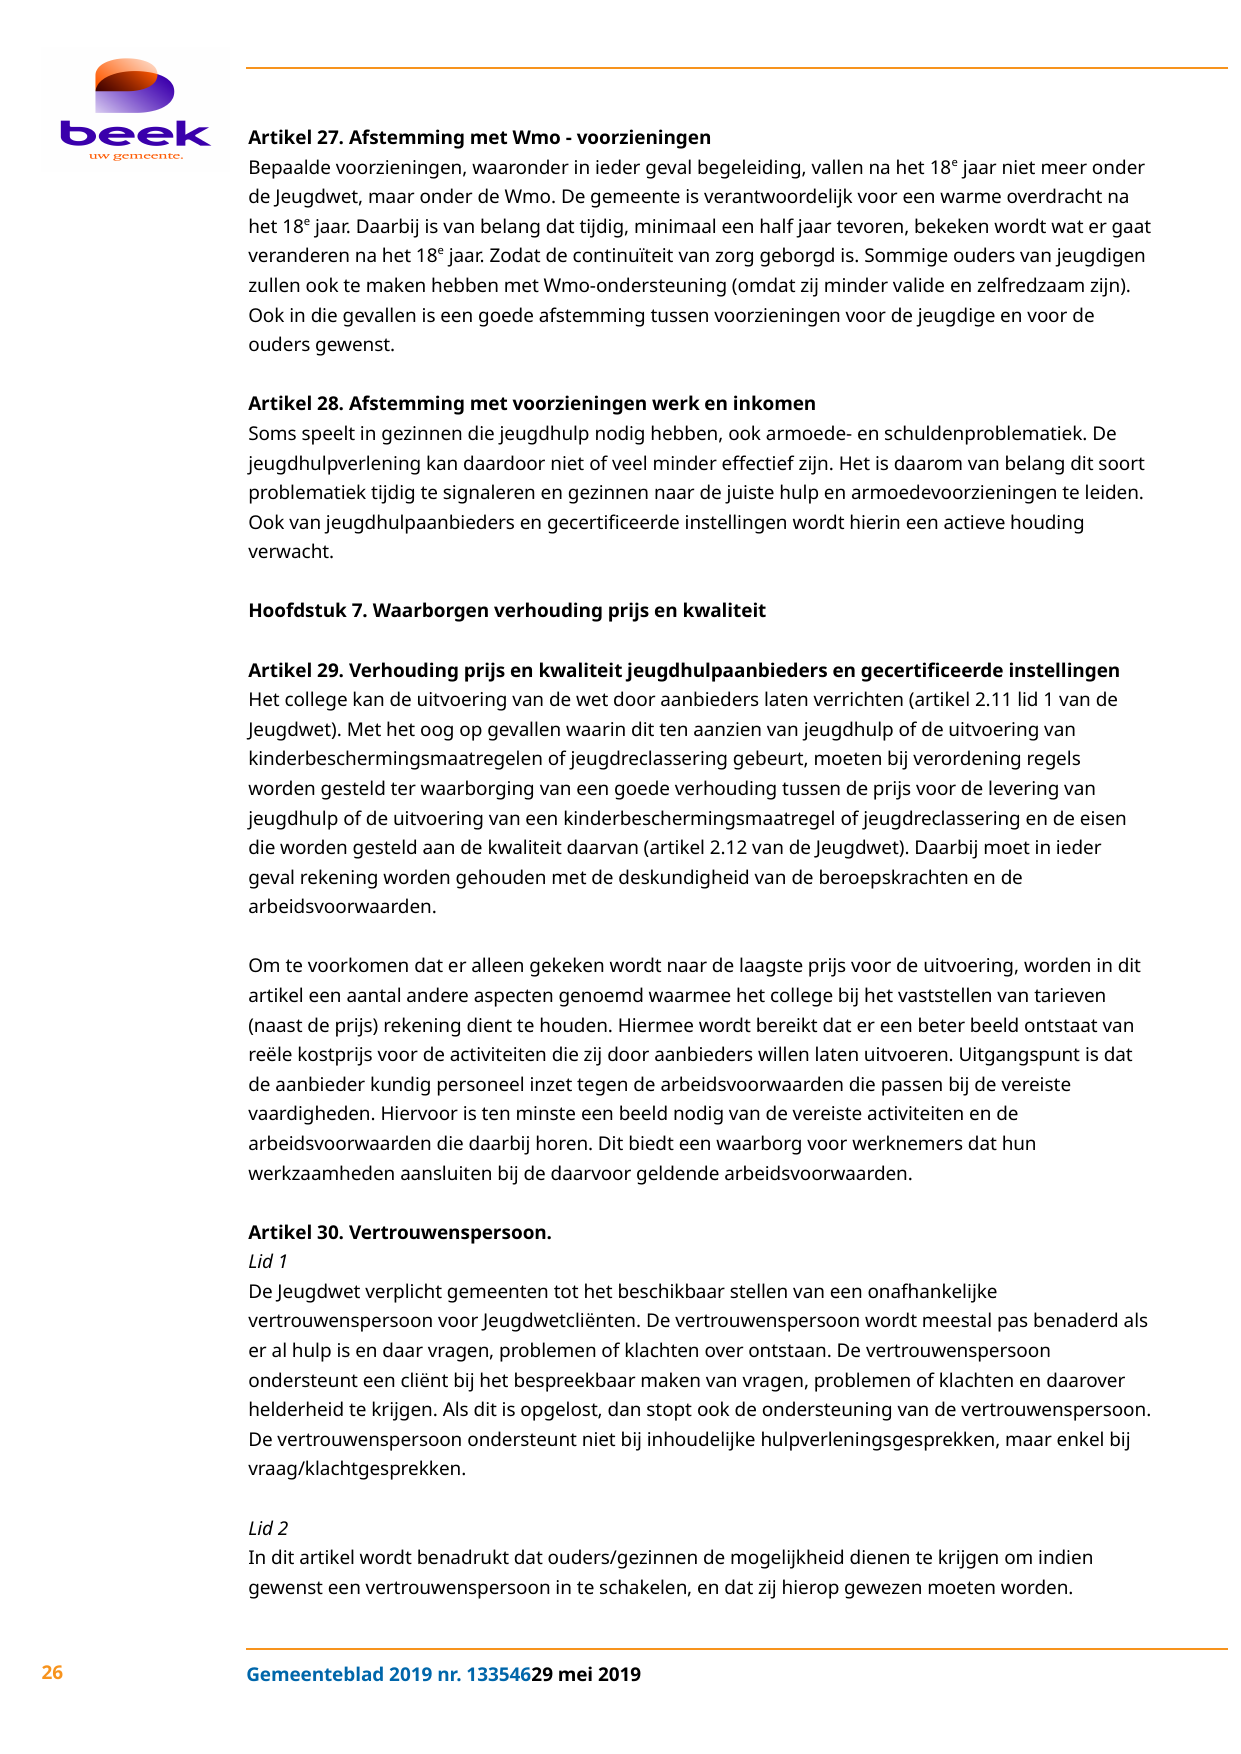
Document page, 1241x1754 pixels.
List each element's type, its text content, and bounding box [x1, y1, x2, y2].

text Het college kan de uitvoering van de wet door aanbieders laten verrichten (artikel 2.11 lid 1 van de Jeugdwet). Met het oog op gevallen waarin dit ten aanzien van jeugdhulp of de uitvoering van kinderbeschermingsmaatregelen of jeugdreclassering gebeurt, moeten bij verordening regels worden gesteld ter waarborging van een goede verhouding tussen de prijs voor de levering van jeugdhulp of de uitvoering van een kinderbeschermingsmaatregel of jeugdreclassering en de eisen die worden gesteld aan de kwaliteit daarvan (artikel 2.12 van de Jeugdwet). Daarbij moet in ieder geval rekening worden gehouden met de deskundigheid van de beroepskrachten en de arbeidsvoorwaarden. [248, 686, 1152, 919]
text Soms speelt in gezinnen die jeugdhulp nodig hebben, ook armoede- en schuldenproblematiek. De jeugdhulpverlening kan daardoor niet of veel minder effectief zijn. Het is daarom van belang dit soort problematiek tijdig te signaleren en gezinnen naar de juiste hulp en armoedevoorzieningen te leiden. Ook van jeugdhulpaanbieders en gecertificeerde instellingen wordt hierin een actieve houding verwacht. [248, 420, 1152, 564]
text In dit artikel wordt benadrukt dat ouders/gezinnen de mogelijkheid dienen te krijgen om indien gewenst een vertrouwenspersoon in te schakelen, en dat zij hierop gewezen moeten worden. [248, 1544, 1152, 1600]
text De Jeugdwet verplicht gemeenten tot het beschikbaar stellen van een onafhankelijke vertrouwenspersoon voor Jeugdwetcliënten. De vertrouwenspersoon wordt meestal pas benaderd als er al hulp is en daar vragen, problemen of klachten over ontstaan. De vertrouwenspersoon ondersteunt een cliënt bij het bespreekbaar maken van vragen, problemen of klachten en daarover helderheid te krijgen. Als dit is opgelost, dan stopt ook de ondersteuning van de vertrouwenspersoon. De vertrouwenspersoon ondersteunt niet bij inhoudelijke hulpverleningsgesprekken, maar enkel bij vraag/klachtgesprekken. [248, 1278, 1152, 1481]
text Bepaalde voorzieningen, waaronder in ieder geval begeleiding, vallen na het 18e jaar niet meer onder de Jeugdwet, maar onder de Wmo. De gemeente is verantwoordelijk voor een warme overdracht na het 18e jaar. Daarbij is van belang dat tijdig, minimaal een half jaar tevoren, bekeken wordt wat er gaat veranderen na het 18e jaar. Zodat de continuïteit van zorg geborgd is. Sommige ouders van jeugdigen zullen ook te maken hebben met Wmo-ondersteuning (omdat zij minder valide en zelfredzaam zijn). Ook in die gevallen is een goede afstemming tussen voorzieningen voor de jeugdige en voor de ouders gewenst. [248, 154, 1152, 357]
text Artikel 28. Afstemming met voorzieningen werk en inkomen [248, 391, 1152, 416]
text Artikel 29. Verhouding prijs en kwaliteit jeugdhulpaanbieders en gecertificeerde instellingen [248, 657, 1152, 683]
text Lid 2 [248, 1515, 1152, 1541]
text Lid 1 [248, 1248, 1152, 1274]
text Artikel 27. Afstemming met Wmo ‐ voorzieningen [248, 124, 1152, 150]
text Om te voorkomen dat er alleen gekeken wordt naar de laagste prijs voor de uitvoering, worden in dit artikel een aantal andere aspecten genoemd waarmee het college bij het vaststellen van tarieven (naast de prijs) rekening dient te houden. Hiermee wordt bereikt dat er een beter beeld ontstaat van reële kostprijs voor de activiteiten die zij door aanbieders willen laten uitvoeren. Uitgangspunt is dat de aanbieder kundig personeel inzet tegen de arbeidsvoorwaarden die passen bij de vereiste vaardigheden. Hiervoor is ten minste een beeld nodig van de vereiste activiteiten en de arbeidsvoorwaarden die daarbij horen. Dit biedt een waarborg voor werknemers dat hun werkzaamheden aansluiten bij de daarvoor geldende arbeidsvoorwaarden. [248, 953, 1152, 1186]
text Hoofdstuk 7. Waarborgen verhouding prijs en kwaliteit [248, 598, 1152, 623]
picture [41, 47, 231, 172]
text Artikel 30. Vertrouwenspersoon. [248, 1219, 1152, 1245]
